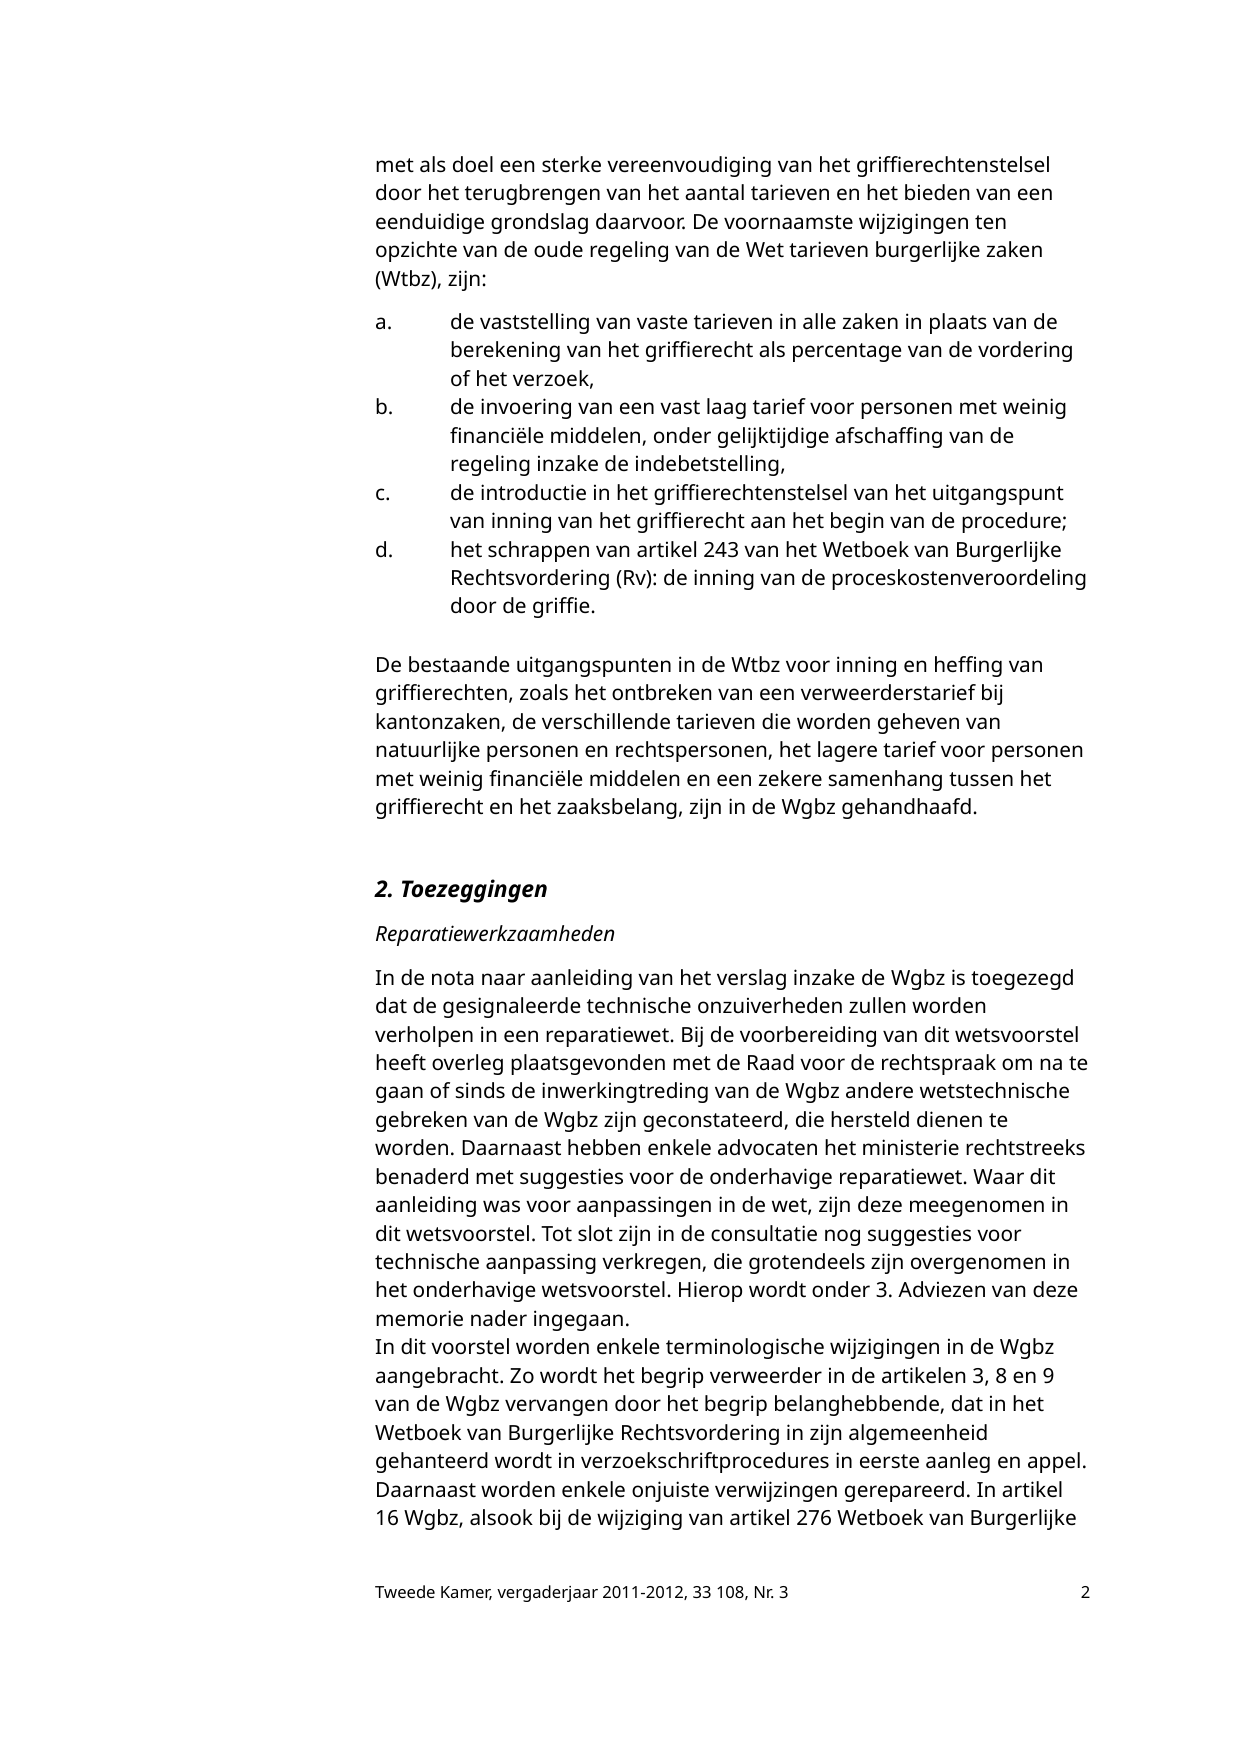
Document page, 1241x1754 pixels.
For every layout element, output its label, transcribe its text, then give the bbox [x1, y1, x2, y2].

text De bestaande uitgangspunten in de Wtbz voor inning en heffing van griffierechten, zoals het ontbreken van een verweerderstarief bij kantonzaken, de verschillende tarieven die worden geheven van natuurlijke personen en rechtspersonen, het lagere tarief voor personen met weinig financiële middelen en een zekere samenhang tussen het griffierecht en het zaaksbelang, zijn in de Wgbz gehandhaafd. [375, 650, 1090, 821]
subtitle 2. Toezeggingen [375, 873, 1090, 904]
list de invoering van een vast laag tarief voor personen met weinig financiële middelen, onder gelijktijdige afschaffing van de regeling inzake de indebetstelling, [375, 392, 1090, 478]
text met als doel een sterke vereenvoudiging van het griffierechtenstelsel door het terugbrengen van het aantal tarieven en het bieden van een eenduidige grondslag daarvoor. De voornaamste wijzigingen ten opzichte van de oude regeling van de Wet tarieven burgerlijke zaken (Wtbz), zijn: [375, 150, 1090, 292]
text In de nota naar aanleiding van het verslag inzake de Wgbz is toegezegd dat de gesignaleerde technische onzuiverheden zullen worden verholpen in een reparatiewet. Bij de voorbereiding van dit wetsvoorstel heeft overleg plaatsgevonden met de Raad voor de rechtspraak om na te gaan of sinds de inwerkingtreding van de Wgbz andere wetstechnische gebreken van de Wgbz zijn geconstateerd, die hersteld dienen te worden. Daarnaast hebben enkele advocaten het ministerie rechtstreeks benaderd met suggesties voor de onderhavige reparatiewet. Waar dit aanleiding was voor aanpassingen in de wet, zijn deze meegenomen in dit wetsvoorstel. Tot slot zijn in de consultatie nog suggesties voor technische aanpassing verkregen, die grotendeels zijn overgenomen in het onderhavige wetsvoorstel. Hierop wordt onder 3. Adviezen van deze memorie nader ingegaan. [375, 963, 1090, 1332]
text Reparatiewerkzaamheden [375, 919, 1090, 948]
list de vaststelling van vaste tarieven in alle zaken in plaats van de berekening van het griffierecht als percentage van de vordering of het verzoek, [375, 307, 1090, 392]
list het schrappen van artikel 243 van het Wetboek van Burgerlijke Rechtsvordering (Rv): de inning van de proceskostenveroordeling door de griffie. [375, 535, 1090, 620]
list de introductie in het griffierechtenstelsel van het uitgangspunt van inning van het griffierecht aan het begin van de procedure; [375, 478, 1090, 535]
text In dit voorstel worden enkele terminologische wijzigingen in de Wgbz aangebracht. Zo wordt het begrip verweerder in de artikelen 3, 8 en 9 van de Wgbz vervangen door het begrip belanghebbende, dat in het Wetboek van Burgerlijke Rechtsvordering in zijn algemeenheid gehanteerd wordt in verzoekschriftprocedures in eerste aanleg en appel. Daarnaast worden enkele onjuiste verwijzingen gerepareerd. In artikel 16 Wgbz, alsook bij de wijziging van artikel 276 Wetboek van Burgerlijke [375, 1332, 1090, 1532]
